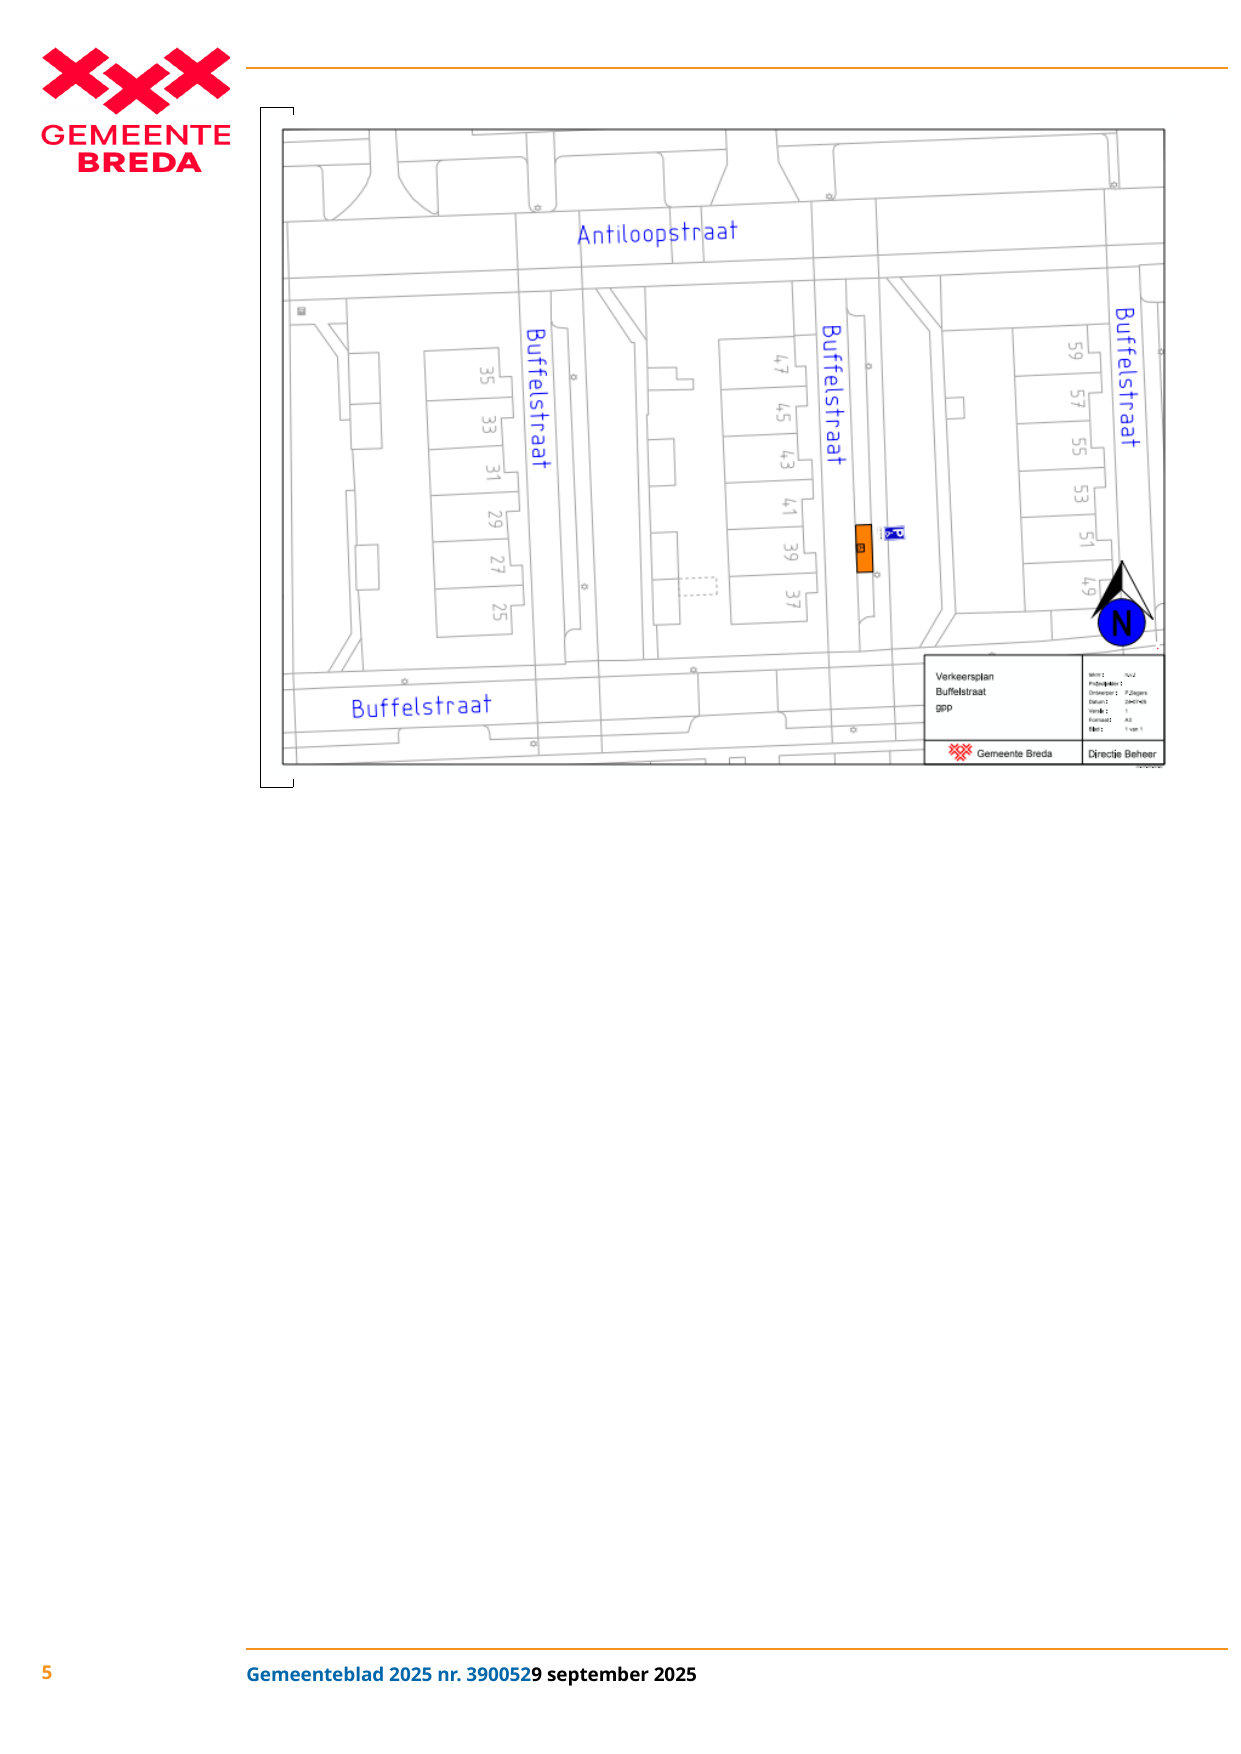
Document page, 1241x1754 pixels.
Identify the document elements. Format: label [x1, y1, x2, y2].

picture [268, 115, 1173, 779]
picture [41, 47, 231, 172]
